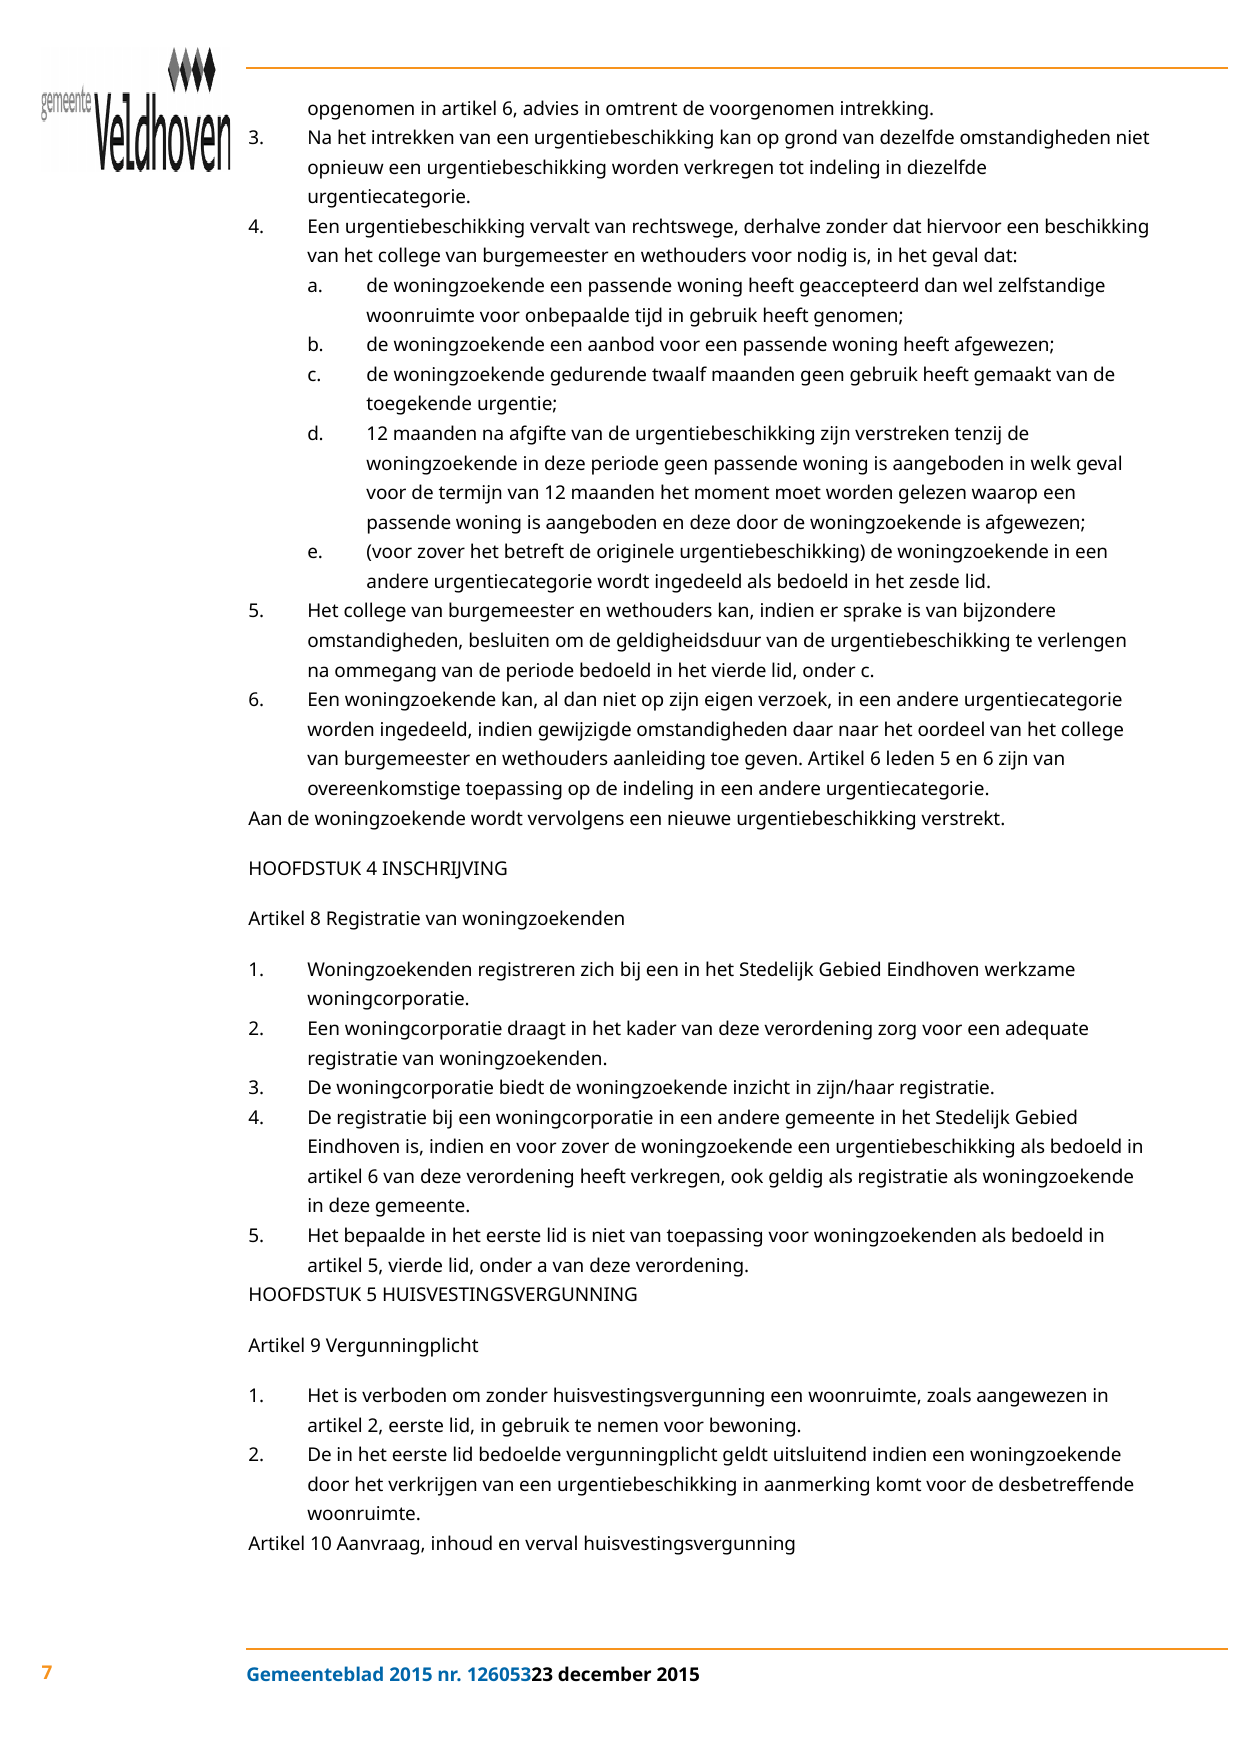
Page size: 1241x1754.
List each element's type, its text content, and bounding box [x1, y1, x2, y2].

list Het college van burgemeester en wethouders kan, indien er sprake is van bijzondere omstandigheden, besluiten om de geldigheidsduur van de urgentiebeschikking te verlengen na ommegang van de periode bedoeld in het vierde lid, onder c. [248, 598, 1152, 683]
list Na het intrekken van een urgentiebeschikking kan op grond van dezelfde omstandigheden niet opnieuw een urgentiebeschikking worden verkregen tot indeling in diezelfde urgentiecategorie. [248, 124, 1152, 209]
list opgenomen in artikel 6, advies in omtrent de voorgenomen intrekking. [248, 95, 1152, 121]
list Het bepaalde in het eerste lid is niet van toepassing voor woningzoekenden als bedoeld in artikel 5, vierde lid, onder a van deze verordening. [248, 1222, 1152, 1278]
text Artikel 8 Registratie van woningzoekenden [248, 906, 1152, 931]
text HOOFDSTUK 5 HUISVESTINGSVERGUNNING [248, 1281, 1152, 1307]
list De in het eerste lid bedoelde vergunningplicht geldt uitsluitend indien een woningzoekende door het verkrijgen van een urgentiebeschikking in aanmerking komt voor de desbetreffende woonruimte. [248, 1441, 1152, 1526]
list Het is verboden om zonder huisvestingsvergunning een woonruimte, zoals aangewezen in artikel 2, eerste lid, in gebruik te nemen voor bewoning. [248, 1382, 1152, 1438]
text Aan de woningzoekende wordt vervolgens een nieuwe urgentiebeschikking verstrekt. [248, 805, 1152, 831]
list Woningzoekenden registreren zich bij een in het Stedelijk Gebied Eindhoven werkzame woningcorporatie. [248, 956, 1152, 1011]
list (voor zover het betreft de originele urgentiebeschikking) de woningzoekende in een andere urgentiecategorie wordt ingedeeld als bedoeld in het zesde lid. [307, 538, 1152, 594]
list Een woningcorporatie draagt in het kader van deze verordening zorg voor een adequate registratie van woningzoekenden. [248, 1015, 1152, 1071]
list 12 maanden na afgifte van de urgentiebeschikking zijn verstreken tenzij de woningzoekende in deze periode geen passende woning is aangeboden in welk geval voor de termijn van 12 maanden het moment moet worden gelezen waarop een passende woning is aangeboden en deze door de woningzoekende is afgewezen; [307, 420, 1152, 535]
list Een urgentiebeschikking vervalt van rechtswege, derhalve zonder dat hiervoor een beschikking van het college van burgemeester en wethouders voor nodig is, in het geval dat: [248, 213, 1152, 268]
text Artikel 9 Vergunningplicht [248, 1332, 1152, 1358]
text Artikel 10 Aanvraag, inhoud en verval huisvestingsvergunning [248, 1530, 1152, 1556]
list de woningzoekende een passende woning heeft geaccepteerd dan wel zelfstandige woonruimte voor onbepaalde tijd in gebruik heeft genomen; [307, 272, 1152, 328]
list de woningzoekende een aanbod voor een passende woning heeft afgewezen; [307, 331, 1152, 357]
list De woningcorporatie biedt de woningzoekende inzicht in zijn/haar registratie. [248, 1074, 1152, 1100]
text HOOFDSTUK 4 INSCHRIJVING [248, 855, 1152, 881]
list de woningzoekende gedurende twaalf maanden geen gebruik heeft gemaakt van de toegekende urgentie; [307, 361, 1152, 416]
list Een woningzoekende kan, al dan niet op zijn eigen verzoek, in een andere urgentiecategorie worden ingedeeld, indien gewijzigde omstandigheden daar naar het oordeel van het college van burgemeester en wethouders aanleiding toe geven. Artikel 6 leden 5 en 6 zijn van overeenkomstige toepassing op de indeling in een andere urgentiecategorie. [248, 686, 1152, 801]
picture [41, 47, 231, 172]
list De registratie bij een woningcorporatie in een andere gemeente in het Stedelijk Gebied Eindhoven is, indien en voor zover de woningzoekende een urgentiebeschikking als bedoeld in artikel 6 van deze verordening heeft verkregen, ook geldig als registratie als woningzoekende in deze gemeente. [248, 1104, 1152, 1218]
